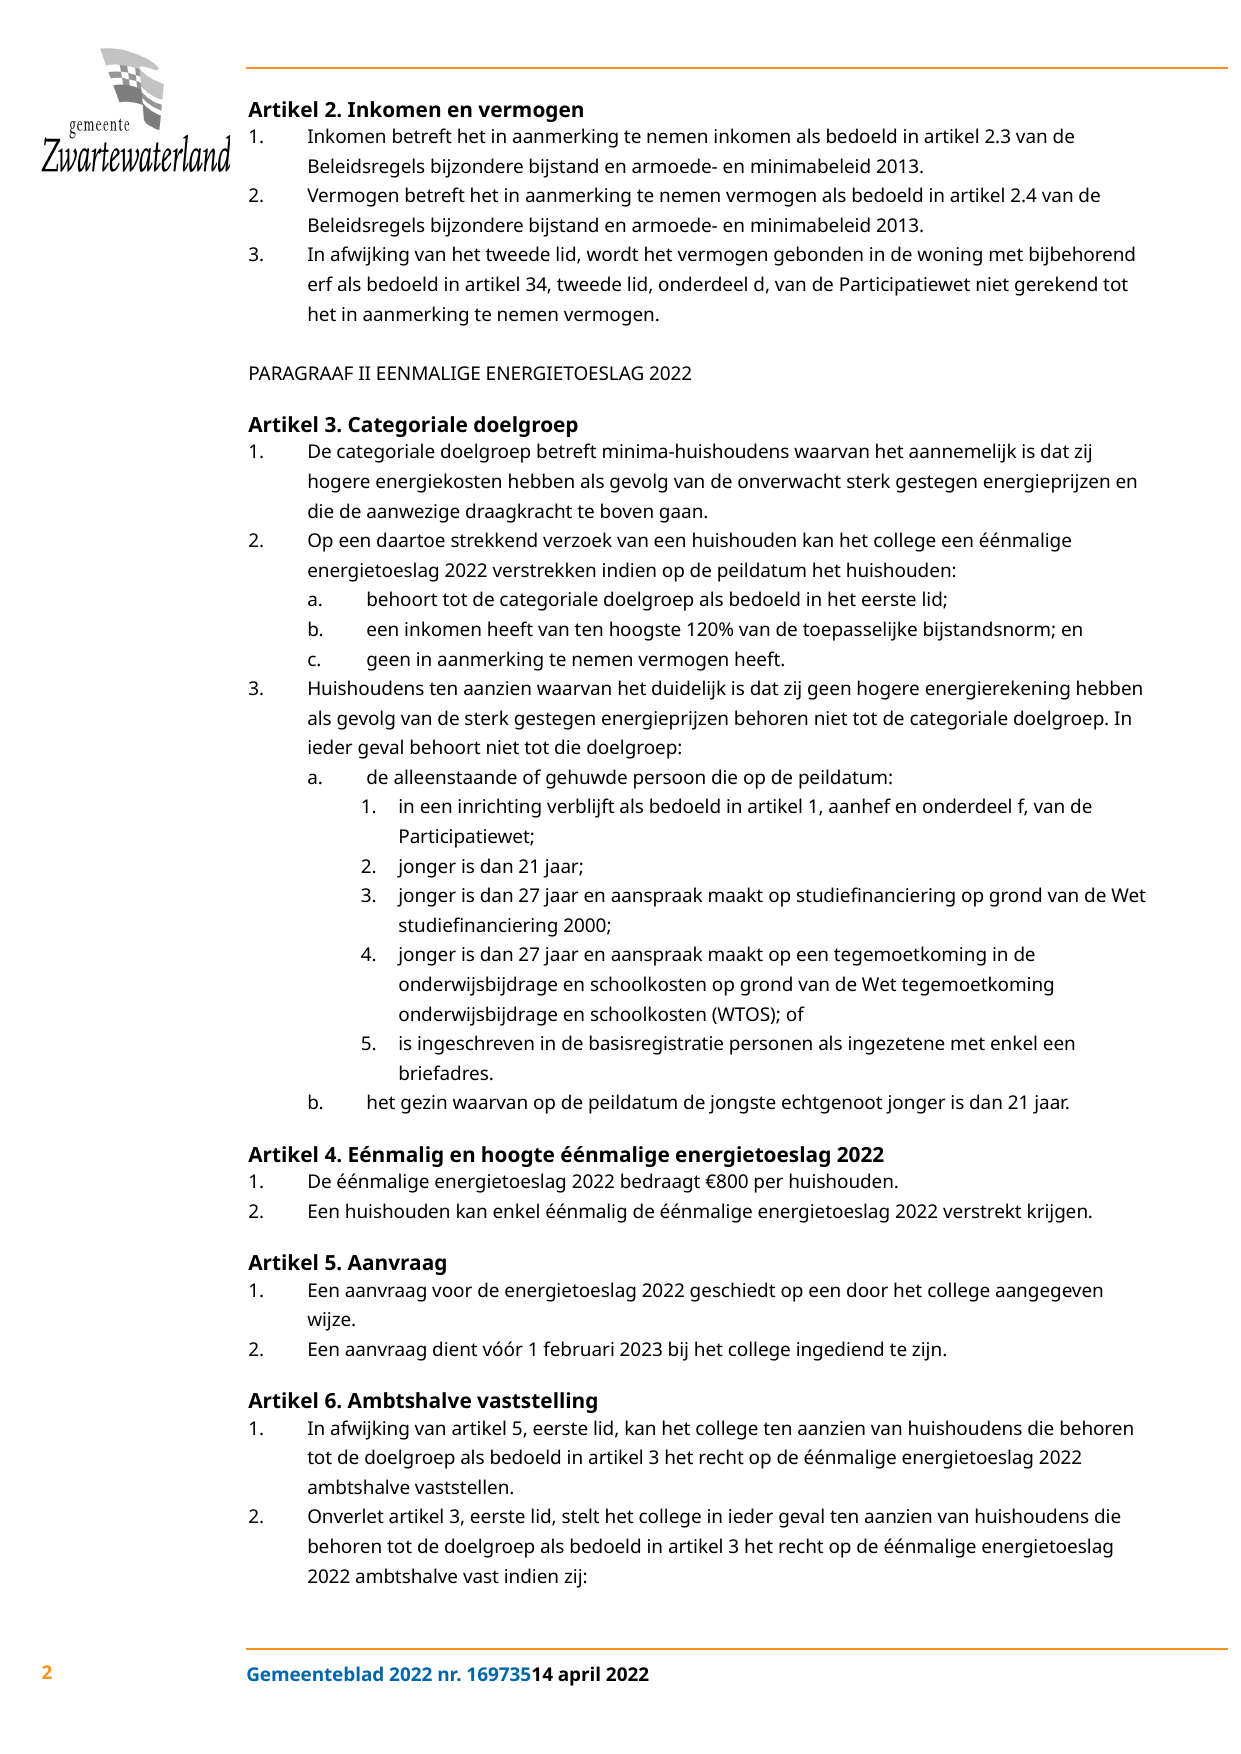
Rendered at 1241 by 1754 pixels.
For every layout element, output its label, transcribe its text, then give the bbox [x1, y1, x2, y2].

text Artikel 6. Ambtshalve vaststelling [248, 1386, 1152, 1415]
list behoort tot de categoriale doelgroep als bedoeld in het eerste lid; [307, 587, 1152, 612]
text PARAGRAAF II EENMALIGE ENERGIETOESLAG 2022 [248, 360, 1152, 386]
list De éénmalige energietoeslag 2022 bedraagt €800 per huishouden. [248, 1168, 1152, 1194]
list een inkomen heeft van ten hoogste 120% van de toepasselijke bijstandsnorm; en [307, 616, 1152, 642]
list het gezin waarvan op de peildatum de jongste echtgenoot jonger is dan 21 jaar. [307, 1089, 1152, 1115]
list Huishoudens ten aanzien waarvan het duidelijk is dat zij geen hogere energierekening hebben als gevolg van de sterk gestegen energieprijzen behoren niet tot de categoriale doelgroep. In ieder geval behoort niet tot die doelgroep: [248, 675, 1152, 760]
text Artikel 3. Categoriale doelgroep [248, 410, 1152, 439]
list In afwijking van artikel 5, eerste lid, kan het college ten aanzien van huishoudens die behoren tot de doelgroep als bedoeld in artikel 3 het recht op de éénmalige energietoeslag 2022 ambtshalve vaststellen. [248, 1415, 1152, 1500]
picture [41, 47, 231, 172]
list Een aanvraag dient vóór 1 februari 2023 bij het college ingediend te zijn. [248, 1336, 1152, 1362]
text Artikel 2. Inkomen en vermogen [248, 95, 1152, 123]
list Vermogen betreft het in aanmerking te nemen vermogen als bedoeld in artikel 2.4 van de Beleidsregels bijzondere bijstand en armoede- en minimabeleid 2013. [248, 182, 1152, 238]
list Een huishouden kan enkel éénmalig de éénmalige energietoeslag 2022 verstrekt krijgen. [248, 1198, 1152, 1224]
list Onverlet artikel 3, eerste lid, stelt het college in ieder geval ten aanzien van huishoudens die behoren tot de doelgroep als bedoeld in artikel 3 het recht op de éénmalige energietoeslag 2022 ambtshalve vast indien zij: [248, 1504, 1152, 1588]
text Artikel 4. Eénmalig en hoogte éénmalige energietoeslag 2022 [248, 1140, 1152, 1168]
list de alleenstaande of gehuwde persoon die op de peildatum: [307, 764, 1152, 790]
list jonger is dan 27 jaar en aanspraak maakt op studiefinanciering op grond van de Wet studiefinanciering 2000; [361, 882, 1152, 938]
list is ingeschreven in de basisregistratie personen als ingezetene met enkel een briefadres. [361, 1030, 1152, 1086]
text Artikel 5. Aanvraag [248, 1248, 1152, 1277]
list In afwijking van het tweede lid, wordt het vermogen gebonden in de woning met bijbehorend erf als bedoeld in artikel 34, tweede lid, onderdeel d, van de Participatiewet niet gerekend tot het in aanmerking te nemen vermogen. [248, 242, 1152, 326]
list jonger is dan 27 jaar en aanspraak maakt op een tegemoetkoming in de onderwijsbijdrage en schoolkosten op grond van de Wet tegemoetkoming onderwijsbijdrage en schoolkosten (WTOS); of [361, 942, 1152, 1027]
list Inkomen betreft het in aanmerking te nemen inkomen als bedoeld in artikel 2.3 van de Beleidsregels bijzondere bijstand en armoede- en minimabeleid 2013. [248, 123, 1152, 178]
list Een aanvraag voor de energietoeslag 2022 geschiedt op een door het college aangegeven wijze. [248, 1277, 1152, 1332]
list in een inrichting verblijft als bedoeld in artikel 1, aanhef en onderdeel f, van de Participatiewet; [361, 794, 1152, 849]
list jonger is dan 21 jaar; [361, 853, 1152, 879]
list geen in aanmerking te nemen vermogen heeft. [307, 646, 1152, 672]
list De categoriale doelgroep betreft minima-huishoudens waarvan het aannemelijk is dat zij hogere energiekosten hebben als gevolg van de onverwacht sterk gestegen energieprijzen en die de aanwezige draagkracht te boven gaan. [248, 439, 1152, 524]
list Op een daartoe strekkend verzoek van een huishouden kan het college een éénmalige energietoeslag 2022 verstrekken indien op de peildatum het huishouden: [248, 527, 1152, 583]
